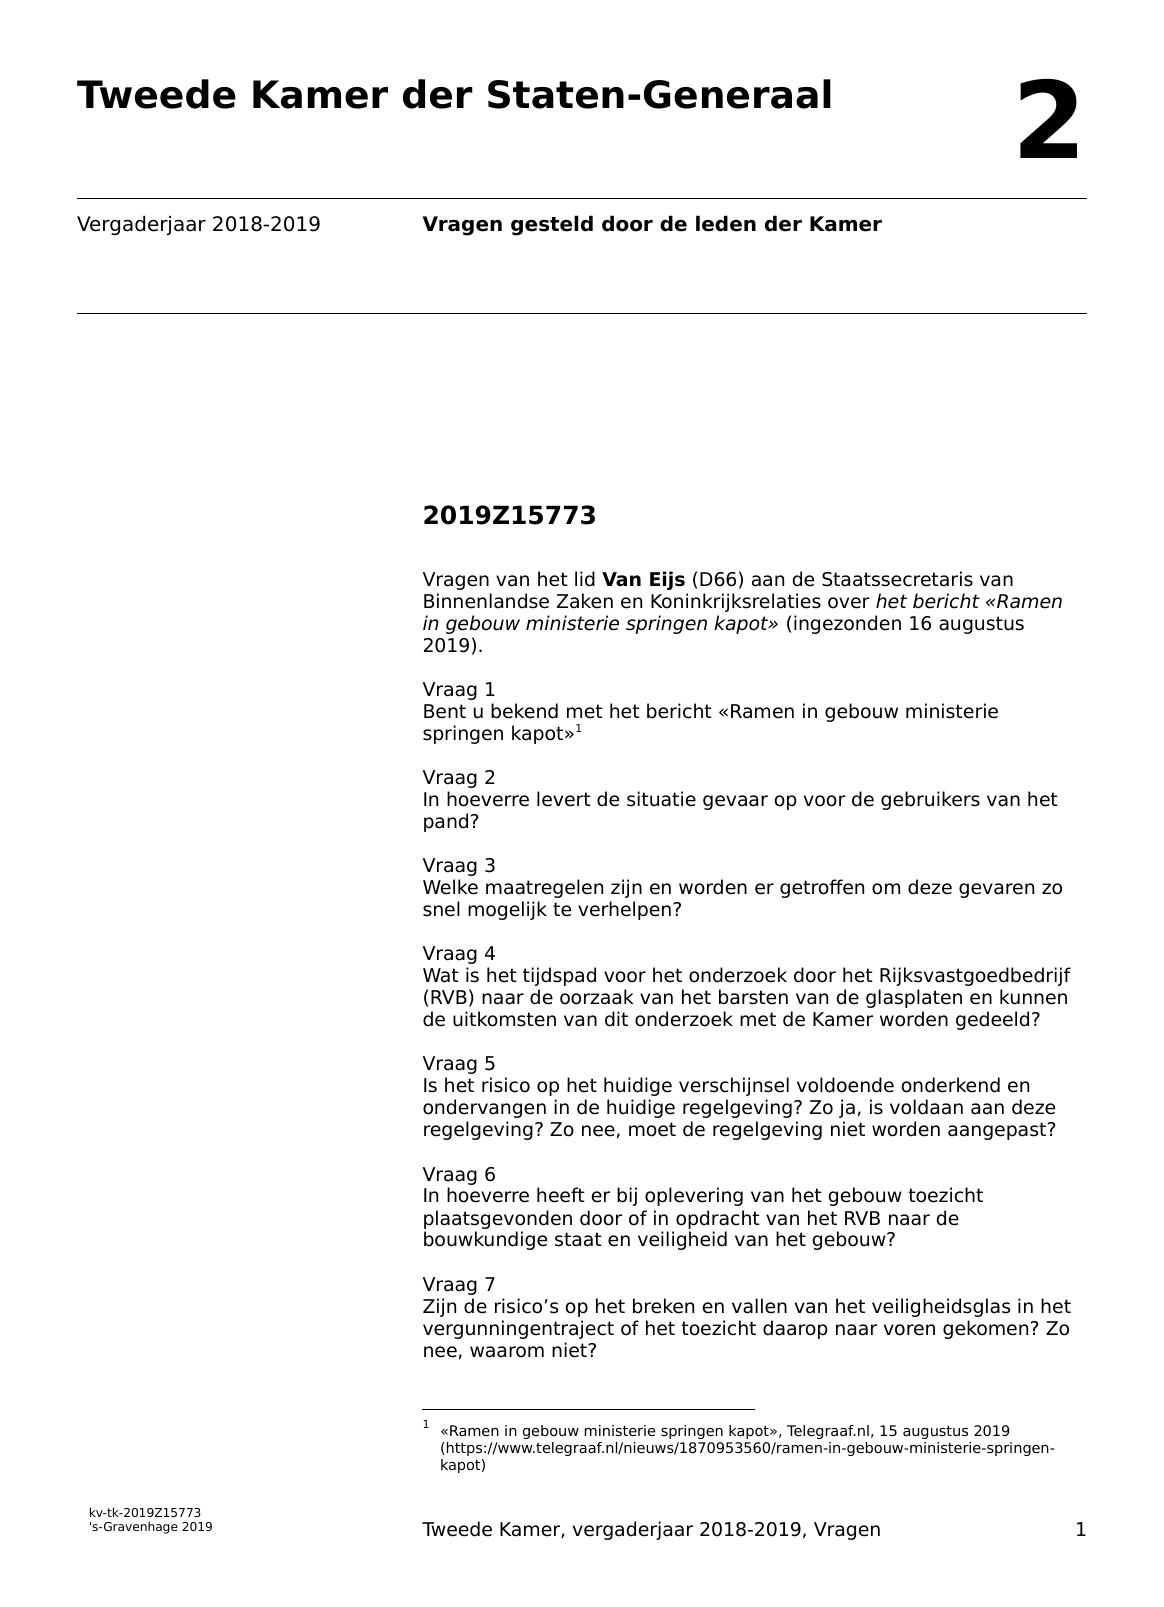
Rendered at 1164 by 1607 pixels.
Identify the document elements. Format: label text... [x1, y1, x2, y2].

text kv-tk-2019Z15773 [88, 1506, 323, 1520]
text «Ramen in gebouw ministerie springen kapot», Telegraaf.nl, 15 augustus 2019 (https://www.telegraaf.nl/nieuws/1870953560/ramen-in-gebouw-ministerie-springen-kapot) [422, 1418, 1087, 1474]
text In hoeverre heeft er bij oplevering van het gebouw toezicht plaatsgevonden door of in opdracht van het RVB naar de bouwkundige staat en veiligheid van het gebouw? [422, 1185, 1087, 1251]
text Wat is het tijdspad voor het onderzoek door het Rijksvastgoedbedrijf (RVB) naar de oorzaak van het barsten van de glasplaten en kunnen de uitkomsten van dit onderzoek met de Kamer worden gedeeld? [422, 965, 1087, 1031]
text Zijn de risico’s op het breken en vallen van het veiligheidsglas in het vergunningentraject of het toezicht daarop naar voren gekomen? Zo nee, waarom niet? [422, 1296, 1087, 1361]
text In hoeverre levert de situatie gevaar op voor de gebruikers van het pand? [422, 789, 1087, 833]
text Vraag 1 [422, 679, 1087, 701]
text 2019Z15773 [422, 501, 1087, 531]
text Vraag 4 [422, 943, 1087, 965]
text Vragen van het lid Van Eijs (D66) aan de Staatssecretaris van Binnenlandse Zaken en Koninkrijksrelaties over het bericht «Ramen in gebouw ministerie springen kapot» (ingezonden 16 augustus 2019). [422, 569, 1087, 657]
text Vraag 3 [422, 855, 1087, 877]
text Vraag 6 [422, 1163, 1087, 1185]
text Is het risico op het huidige verschijnsel voldoende onderkend en ondervangen in de huidige regelgeving? Zo ja, is voldaan aan deze regelgeving? Zo nee, moet de regelgeving niet worden aangepast? [422, 1075, 1087, 1141]
table_header 2 [886, 59, 1087, 198]
table_header Tweede Kamer der Staten-Generaal [77, 59, 886, 198]
text Vraag 7 [422, 1273, 1087, 1296]
table_cell Vragen gesteld door de leden der Kamer [422, 199, 1087, 313]
table_cell Vergaderjaar 2018-2019 [77, 199, 422, 313]
text Vraag 5 [422, 1053, 1087, 1075]
text Vraag 2 [422, 767, 1087, 789]
text Welke maatregelen zijn en worden er getroffen om deze gevaren zo snel mogelijk te verhelpen? [422, 877, 1087, 921]
text 's-Gravenhage 2019 [88, 1520, 323, 1534]
text Bent u bekend met het bericht «Ramen in gebouw ministerie springen kapot» [422, 701, 1087, 745]
